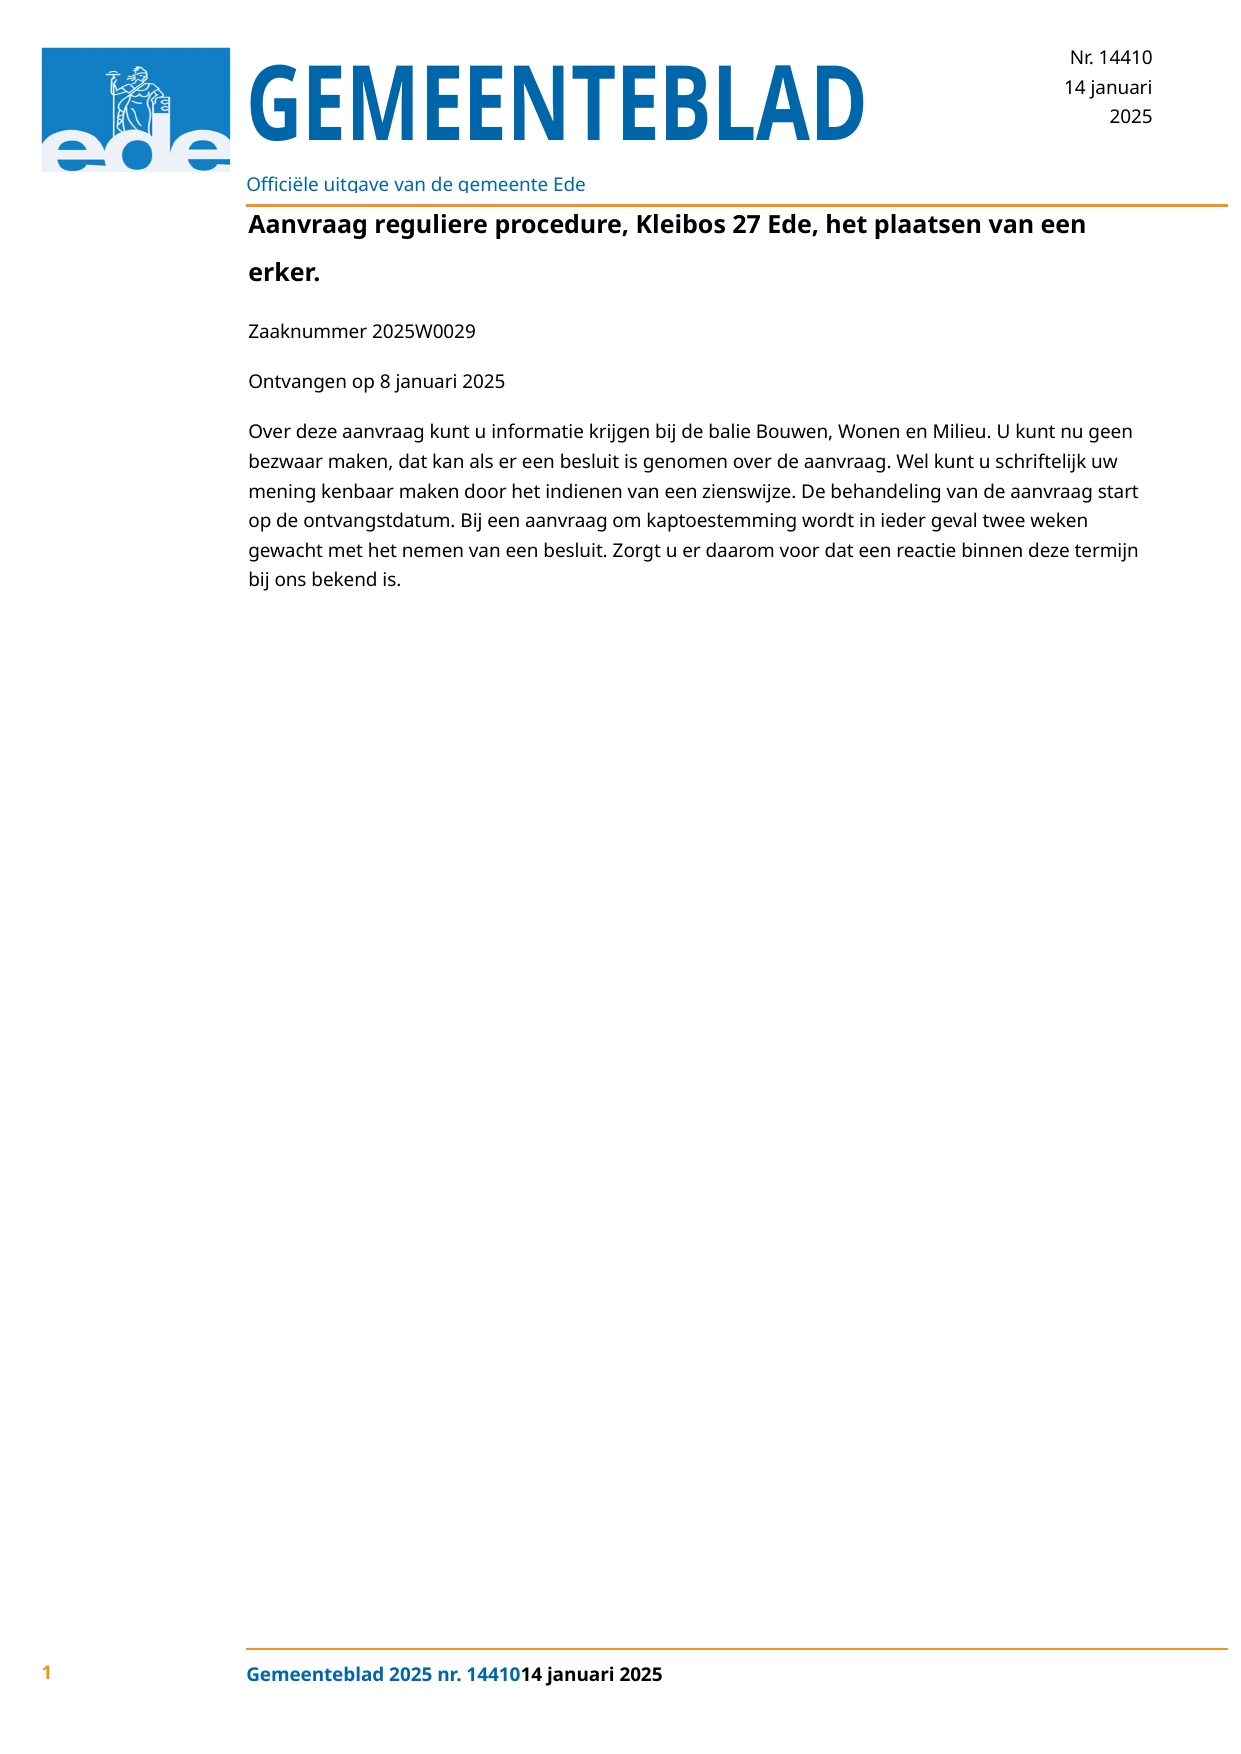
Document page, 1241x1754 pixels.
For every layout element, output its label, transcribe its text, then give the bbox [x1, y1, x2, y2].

text Aanvraag reguliere procedure, Kleibos 27 Ede, het plaatsen van een erker. [248, 207, 1152, 288]
text Ontvangen op 8 januari 2025 [248, 368, 1152, 394]
text Zaaknummer 2025W0029 [248, 318, 1152, 344]
text Over deze aanvraag kunt u informatie krijgen bij de balie Bouwen, Wonen en Milieu. U kunt nu geen bezwaar maken, dat kan als er een besluit is genomen over de aanvraag. Wel kunt u schriftelijk uw mening kenbaar maken door het indienen van een zienswijze. De behandeling van de aanvraag start op de ontvangstdatum. Bij een aanvraag om kaptoestemming wordt in ieder geval twee weken gewacht met het nemen van een besluit. Zorgt u er daarom voor dat een reactie binnen deze termijn bij ons bekend is. [248, 419, 1152, 592]
picture [41, 47, 231, 172]
